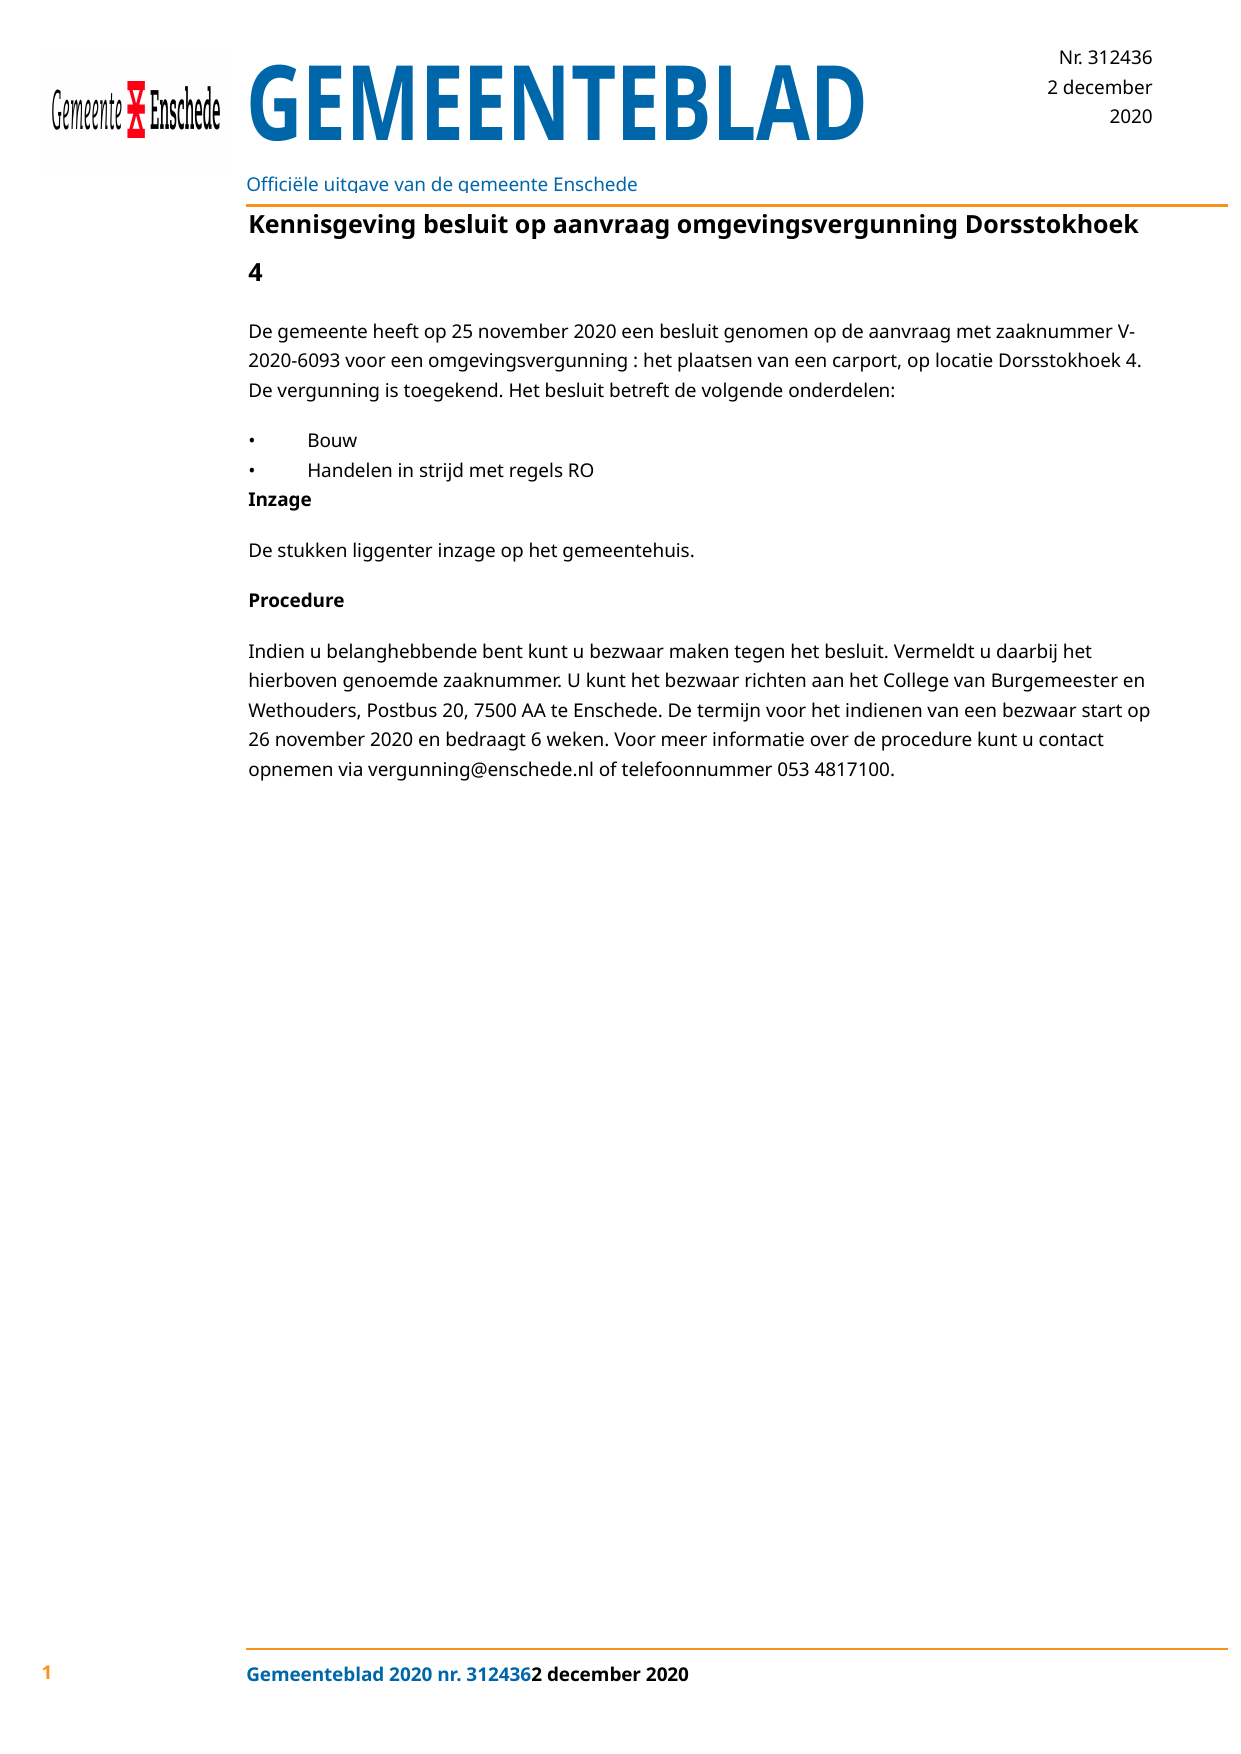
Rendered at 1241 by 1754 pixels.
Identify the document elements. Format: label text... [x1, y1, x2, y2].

text Kennisgeving besluit op aanvraag omgevingsvergunning Dorsstokhoek 4 [248, 207, 1152, 288]
list Handelen in strijd met regels RO [248, 457, 1152, 483]
list Bouw [248, 427, 1152, 453]
text Indien u belanghebbende bent kunt u bezwaar maken tegen het besluit. Vermeldt u daarbij het hierboven genoemde zaaknummer. U kunt het bezwaar richten aan het College van Burgemees­ter en Wethouders, Postbus 20, 7500 AA te Enschede. De termijn voor het indienen van een bezwaar start op 26 november 2020 en bedraagt 6 weken. Voor meer informatie over de procedure kunt u contact opnemen via vergunning@enschede.nl of telefoonnummer 053 4817100. [248, 638, 1152, 782]
text De gemeente heeft op 25 november 2020 een besluit genomen op de aanvraag met zaaknummer V-2020-6093 voor een omgevingsvergunning : het plaatsen van een carport, op locatie Dorsstokhoek 4. De vergunning is toegekend. Het besluit betreft de volgende onderdelen: [248, 318, 1152, 403]
picture [41, 47, 231, 172]
text Procedure [248, 587, 1152, 613]
text Inzage [248, 487, 1152, 512]
text De stukken liggenter inzage op het gemeentehuis. [248, 537, 1152, 563]
